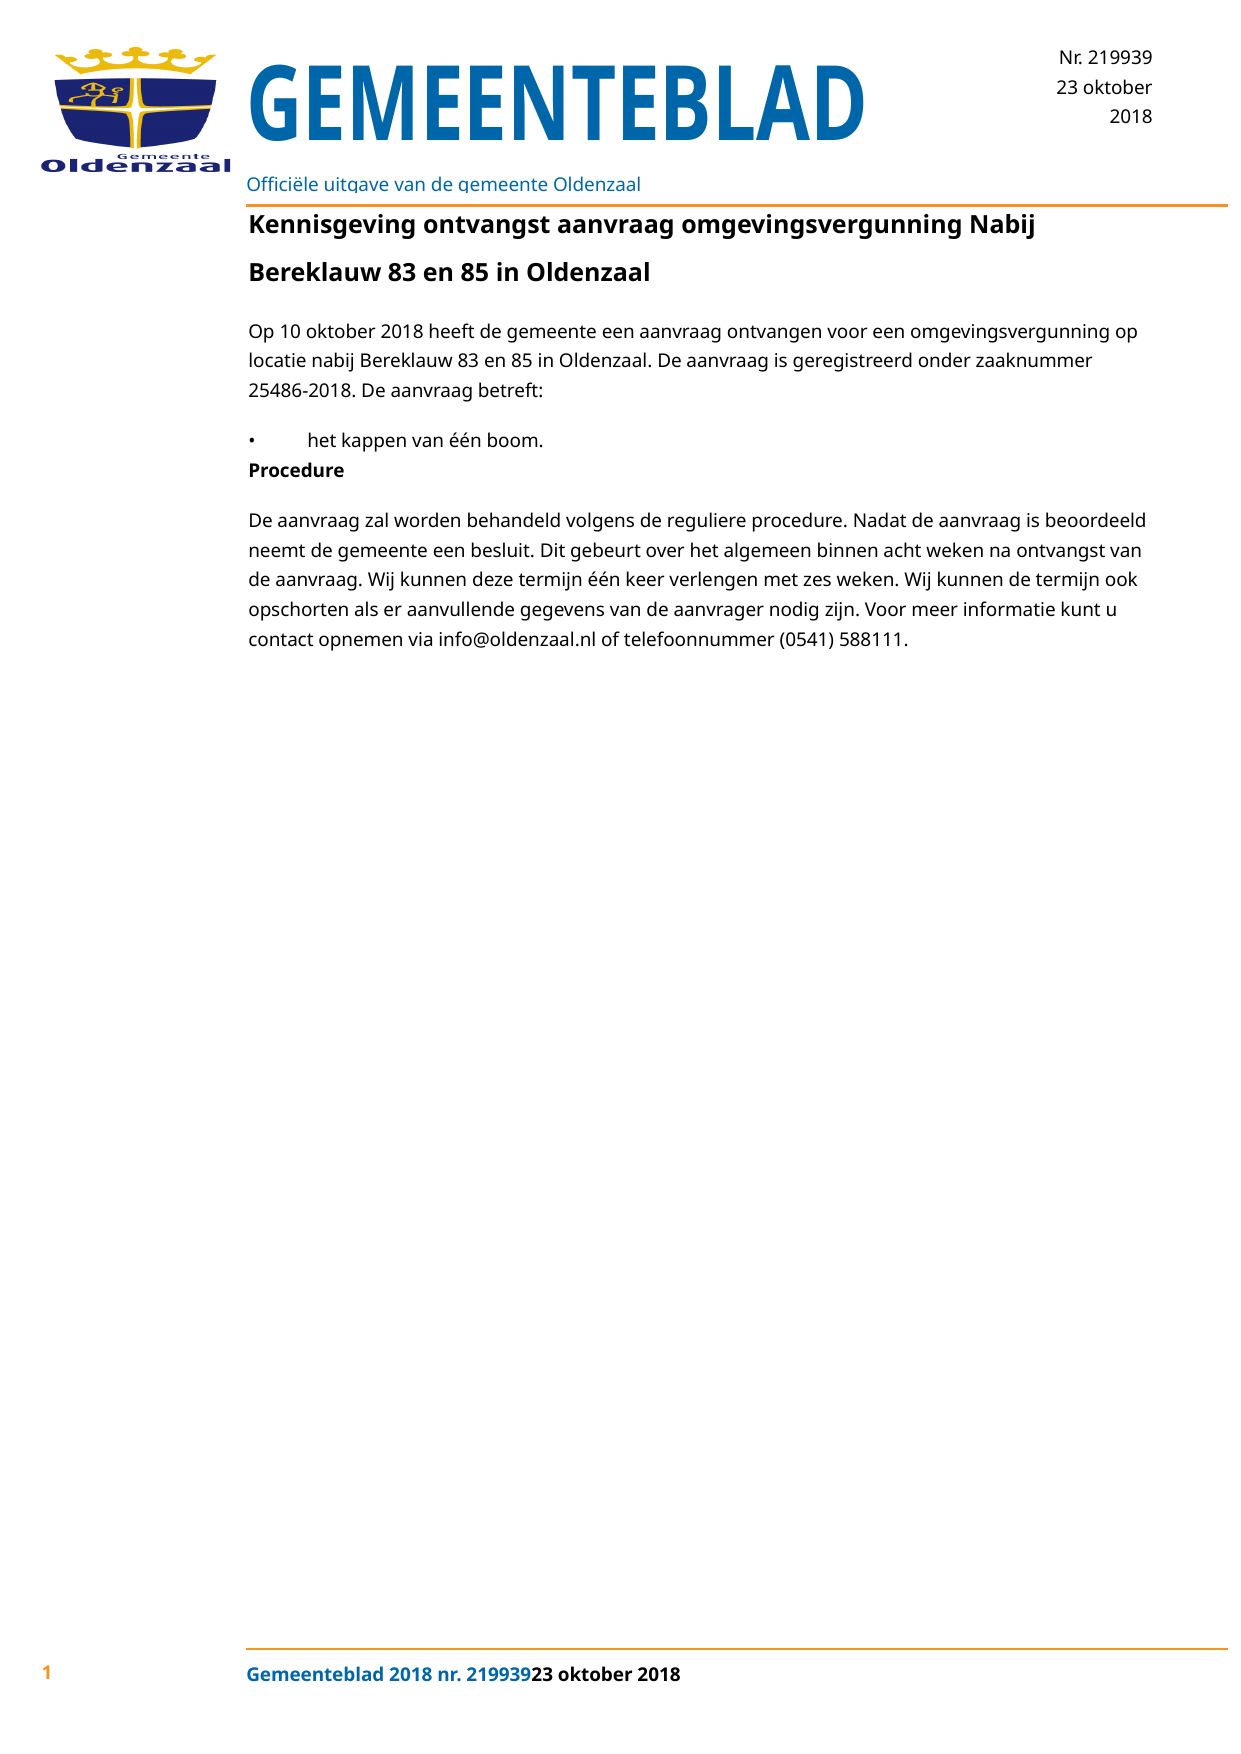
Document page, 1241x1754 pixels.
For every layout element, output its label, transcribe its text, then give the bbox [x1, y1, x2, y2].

text Procedure [248, 457, 1152, 483]
text De aanvraag zal worden behandeld volgens de reguliere procedure. Nadat de aanvraag is beoordeeld neemt de gemeente een besluit. Dit gebeurt over het algemeen binnen acht weken na ontvangst van de aanvraag. Wij kunnen deze termijn één keer verlengen met zes weken. Wij kunnen de termijn ook opschorten als er aanvullende gegevens van de aanvrager nodig zijn. Voor meer informatie kunt u contact opnemen via info@oldenzaal.nl of telefoonnummer (0541) 588111. [248, 507, 1152, 652]
text Kennisgeving ontvangst aanvraag omgevingsvergunning Nabij Bereklauw 83 en 85 in Oldenzaal [248, 207, 1152, 288]
picture [41, 47, 231, 172]
text Op 10 oktober 2018 heeft de gemeente een aanvraag ontvangen voor een omgevingsvergunning op locatie nabij Bereklauw 83 en 85 in Oldenzaal. De aanvraag is geregistreerd onder zaaknummer 25486-2018. De aanvraag betreft: [248, 318, 1152, 403]
list het kappen van één boom. [248, 427, 1152, 453]
